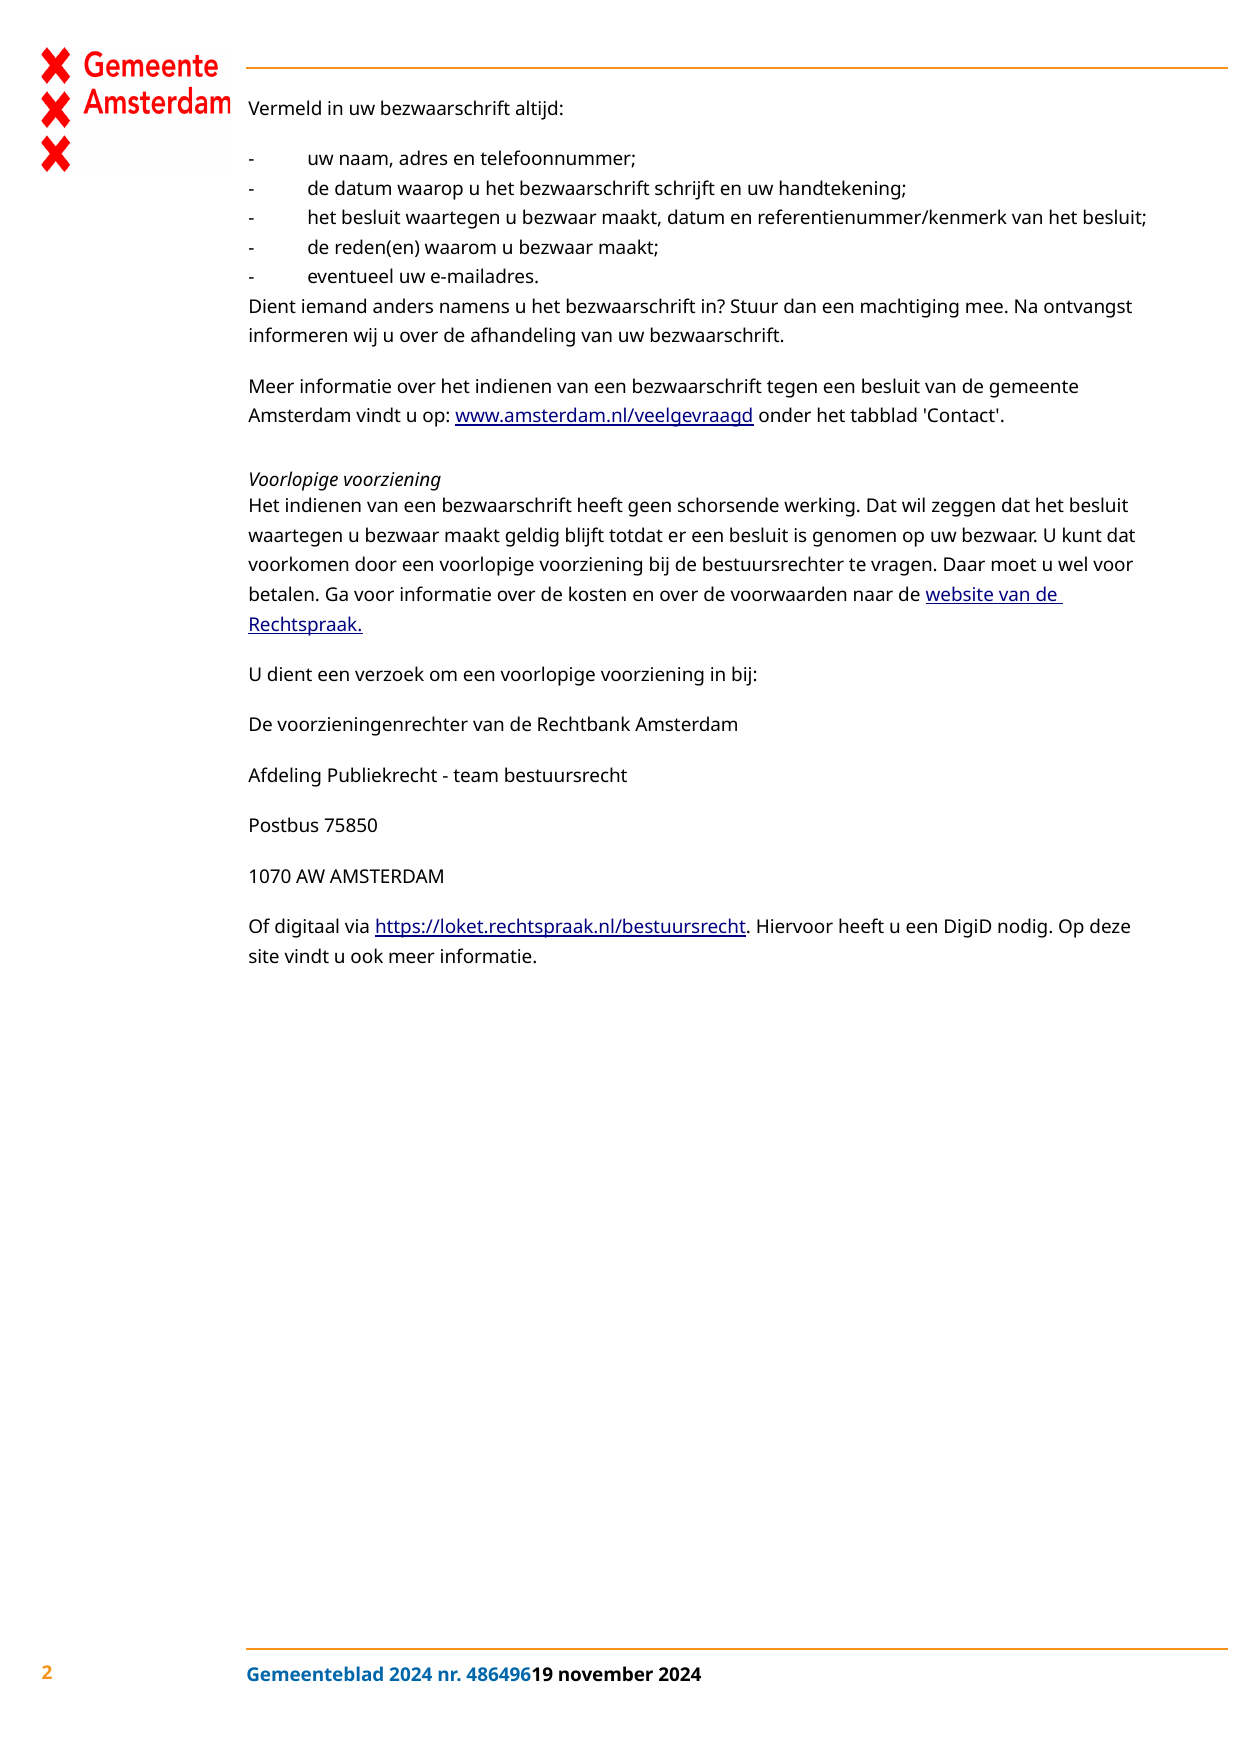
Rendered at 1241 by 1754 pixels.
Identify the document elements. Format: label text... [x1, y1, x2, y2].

text Het indienen van een bezwaarschrift heeft geen schorsende werking. Dat wil zeggen dat het besluit waartegen u bezwaar maakt geldig blijft totdat er een besluit is genomen op uw bezwaar. U kunt dat voorkomen door een voorlopige voorziening bij de bestuursrechter te vragen. Daar moet u wel voor betalen. Ga voor informatie over de kosten en over de voorwaarden naar de website van de Rechtspraak. [248, 492, 1152, 636]
text De voorzieningenrechter van de Rechtbank Amsterdam [248, 712, 1152, 737]
list het besluit waartegen u bezwaar maakt, datum en referentienummer/kenmerk van het besluit; [248, 204, 1152, 230]
list de reden(en) waarom u bezwaar maakt; [248, 234, 1152, 260]
text U dient een verzoek om een voorlopige voorziening in bij: [248, 661, 1152, 687]
list de datum waarop u het bezwaarschrift schrijft en uw handtekening; [248, 175, 1152, 201]
text 1070 AW AMSTERDAM [248, 863, 1152, 888]
text Vermeld in uw bezwaarschrift altijd: [248, 95, 1152, 121]
text Postbus 75850 [248, 812, 1152, 838]
list eventueel uw e-mailadres. [248, 263, 1152, 289]
text Afdeling Publiekrecht - team bestuursrecht [248, 762, 1152, 788]
picture [41, 47, 231, 172]
text Meer informatie over het indienen van een bezwaarschrift tegen een besluit van de gemeente Amsterdam vindt u op: www.amsterdam.nl/veelgevraagd onder het tabblad 'Contact'. [248, 373, 1152, 428]
text Of digitaal via https://loket.rechtspraak.nl/bestuursrecht. Hiervoor heeft u een DigiD nodig. Op deze site vindt u ook meer informatie. [248, 913, 1152, 968]
text Dient iemand anders namens u het bezwaarschrift in? Stuur dan een machtiging mee. Na ontvangst informeren wij u over de afhandeling van uw bezwaarschrift. [248, 293, 1152, 348]
list uw naam, adres en telefoonnummer; [248, 145, 1152, 171]
text Voorlopige voorziening [248, 467, 1152, 492]
